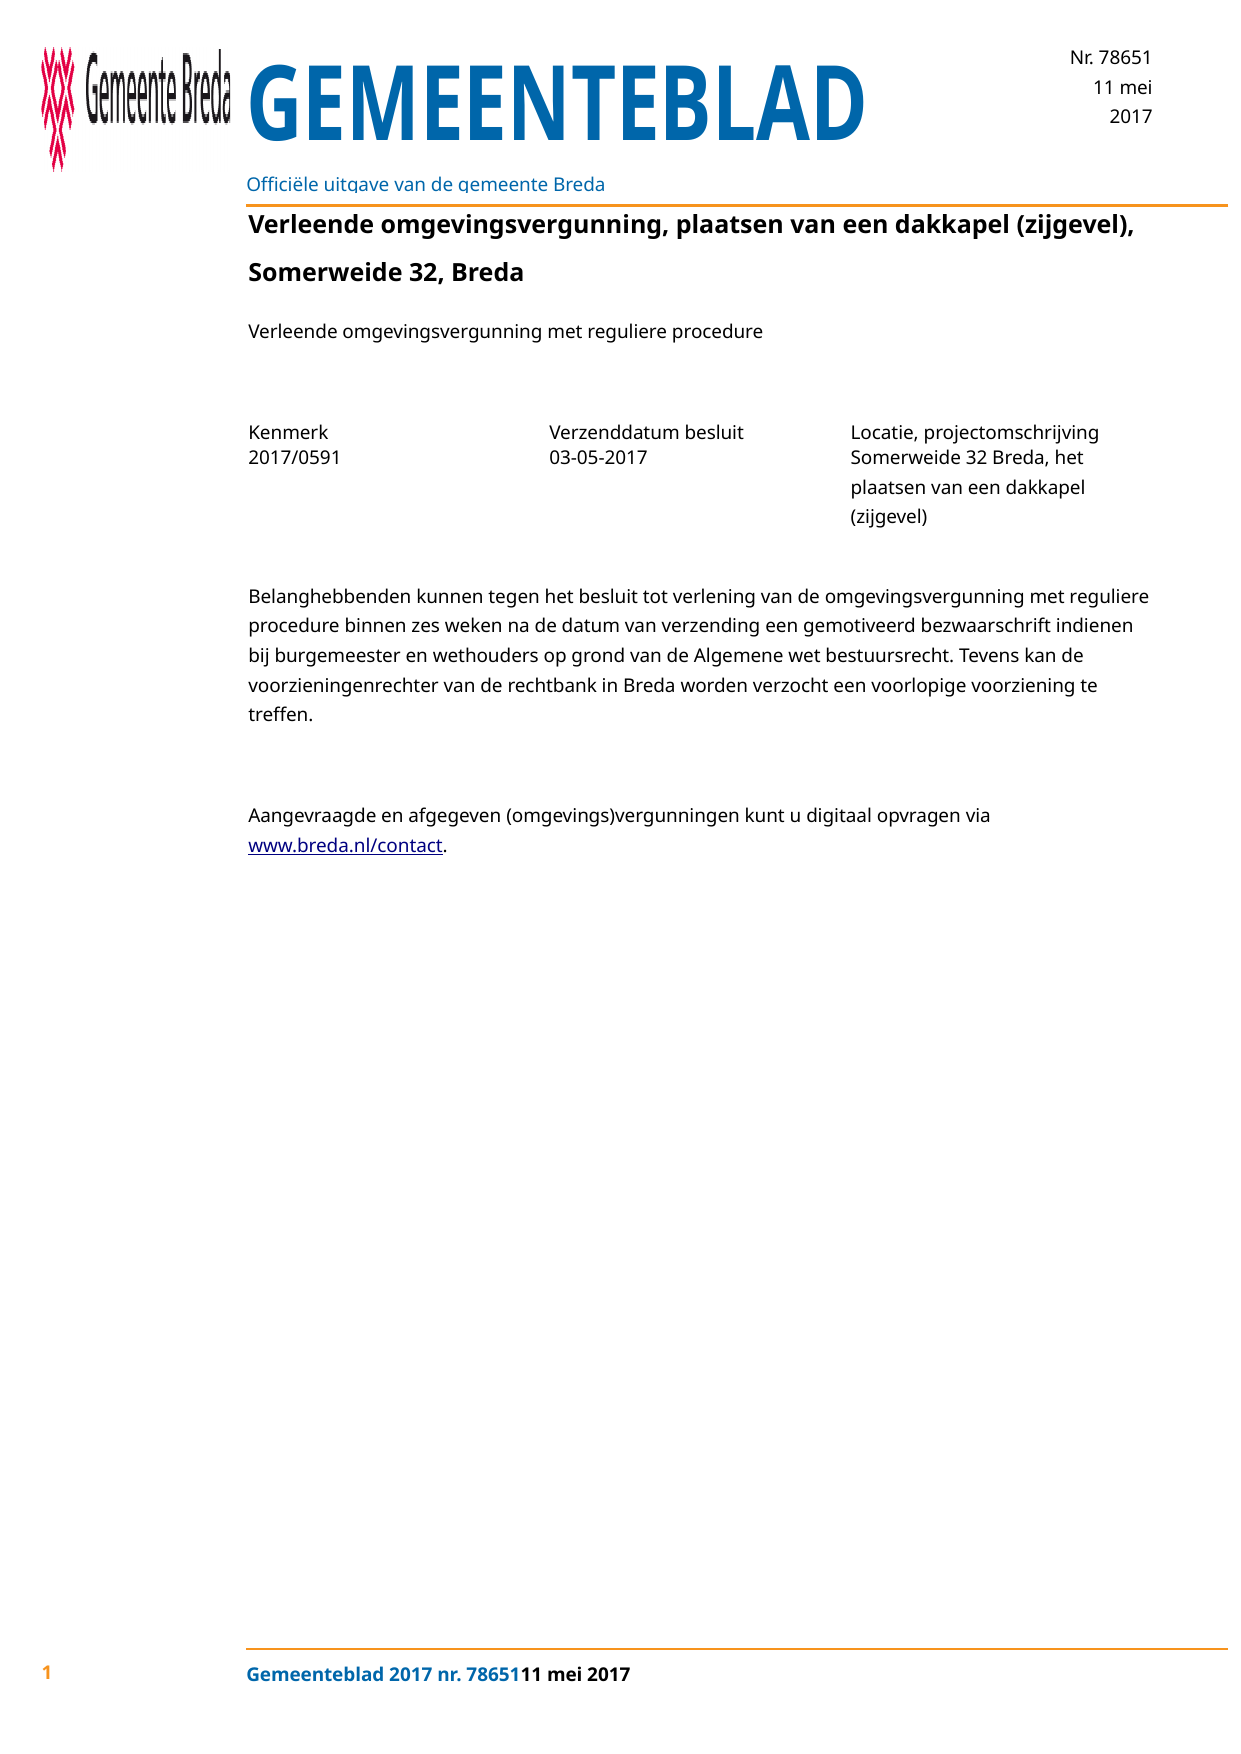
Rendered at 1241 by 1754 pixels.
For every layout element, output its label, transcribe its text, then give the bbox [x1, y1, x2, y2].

table_cell 2017/0591 [248, 445, 549, 529]
text Verleende omgevingsvergunning, plaatsen van een dakkapel (zijgevel), Somerweide 32, Breda [248, 207, 1152, 288]
table_header Kenmerk [248, 419, 549, 444]
picture [41, 47, 231, 172]
table_cell 03-05-2017 [549, 445, 850, 529]
table_header Locatie, projectomschrijving [850, 419, 1152, 444]
text Verleende omgevingsvergunning met reguliere procedure [248, 318, 1152, 344]
table_cell Somerweide 32 Breda, het plaatsen van een dakkapel (zijgevel) [850, 445, 1152, 529]
text Aangevraagde en afgegeven (omgevings)vergunningen kunt u digitaal opvragen via www.breda.nl/contact. [248, 802, 1152, 858]
table_header Verzenddatum besluit [549, 419, 850, 444]
text Belanghebbenden kunnen tegen het besluit tot verlening van de omgevingsvergunning met reguliere procedure binnen zes weken na de datum van verzending een gemotiveerd bezwaarschrift indienen bij burgemeester en wethouders op grond van de Algemene wet bestuursrecht. Tevens kan de voorzieningenrechter van de rechtbank in Breda worden verzocht een voorlopige voorziening te treffen. [248, 583, 1152, 727]
